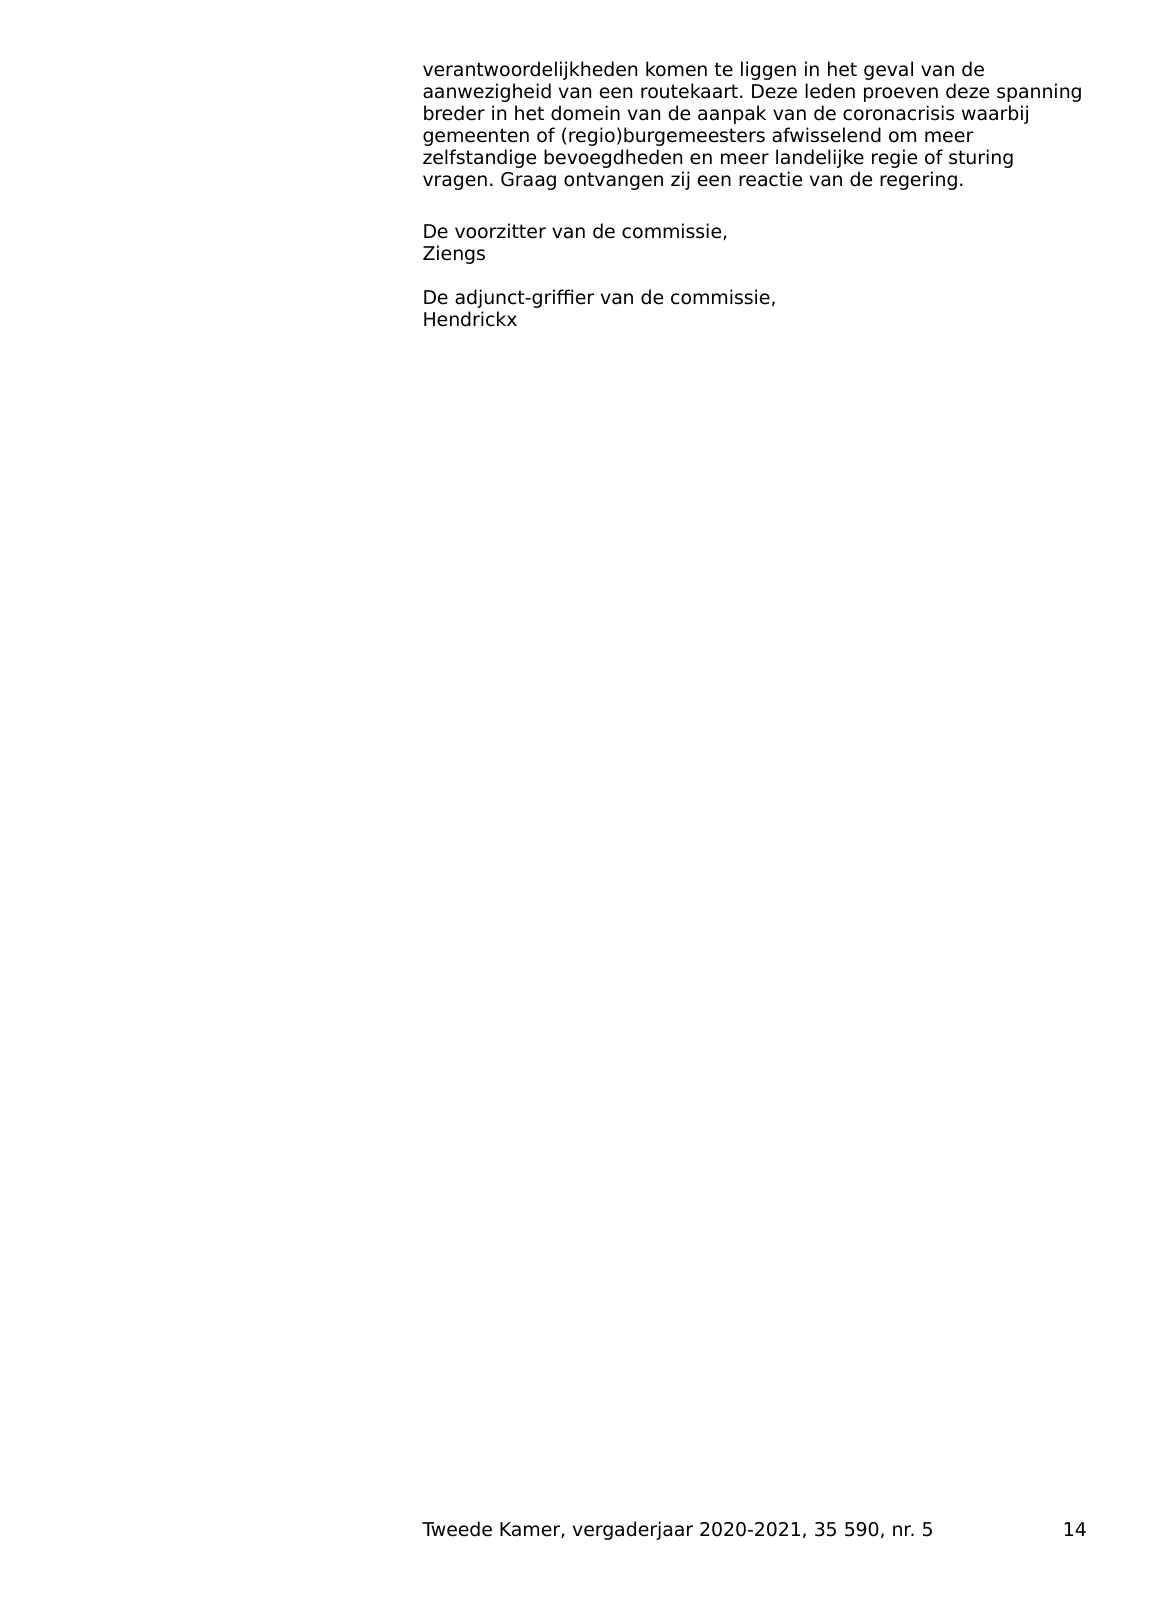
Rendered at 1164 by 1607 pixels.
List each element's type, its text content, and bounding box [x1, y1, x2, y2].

text De adjunct-griffier van de commissie, Hendrickx [422, 287, 1087, 331]
text De voorzitter van de commissie, Ziengs [422, 221, 1087, 265]
text verantwoordelijkheden komen te liggen in het geval van de aanwezigheid van een routekaart. Deze leden proeven deze spanning breder in het domein van de aanpak van de coronacrisis waarbij gemeenten of (regio)burgemeesters afwisselend om meer zelfstandige bevoegdheden en meer landelijke regie of sturing vragen. Graag ontvangen zij een reactie van de regering. [422, 59, 1087, 191]
